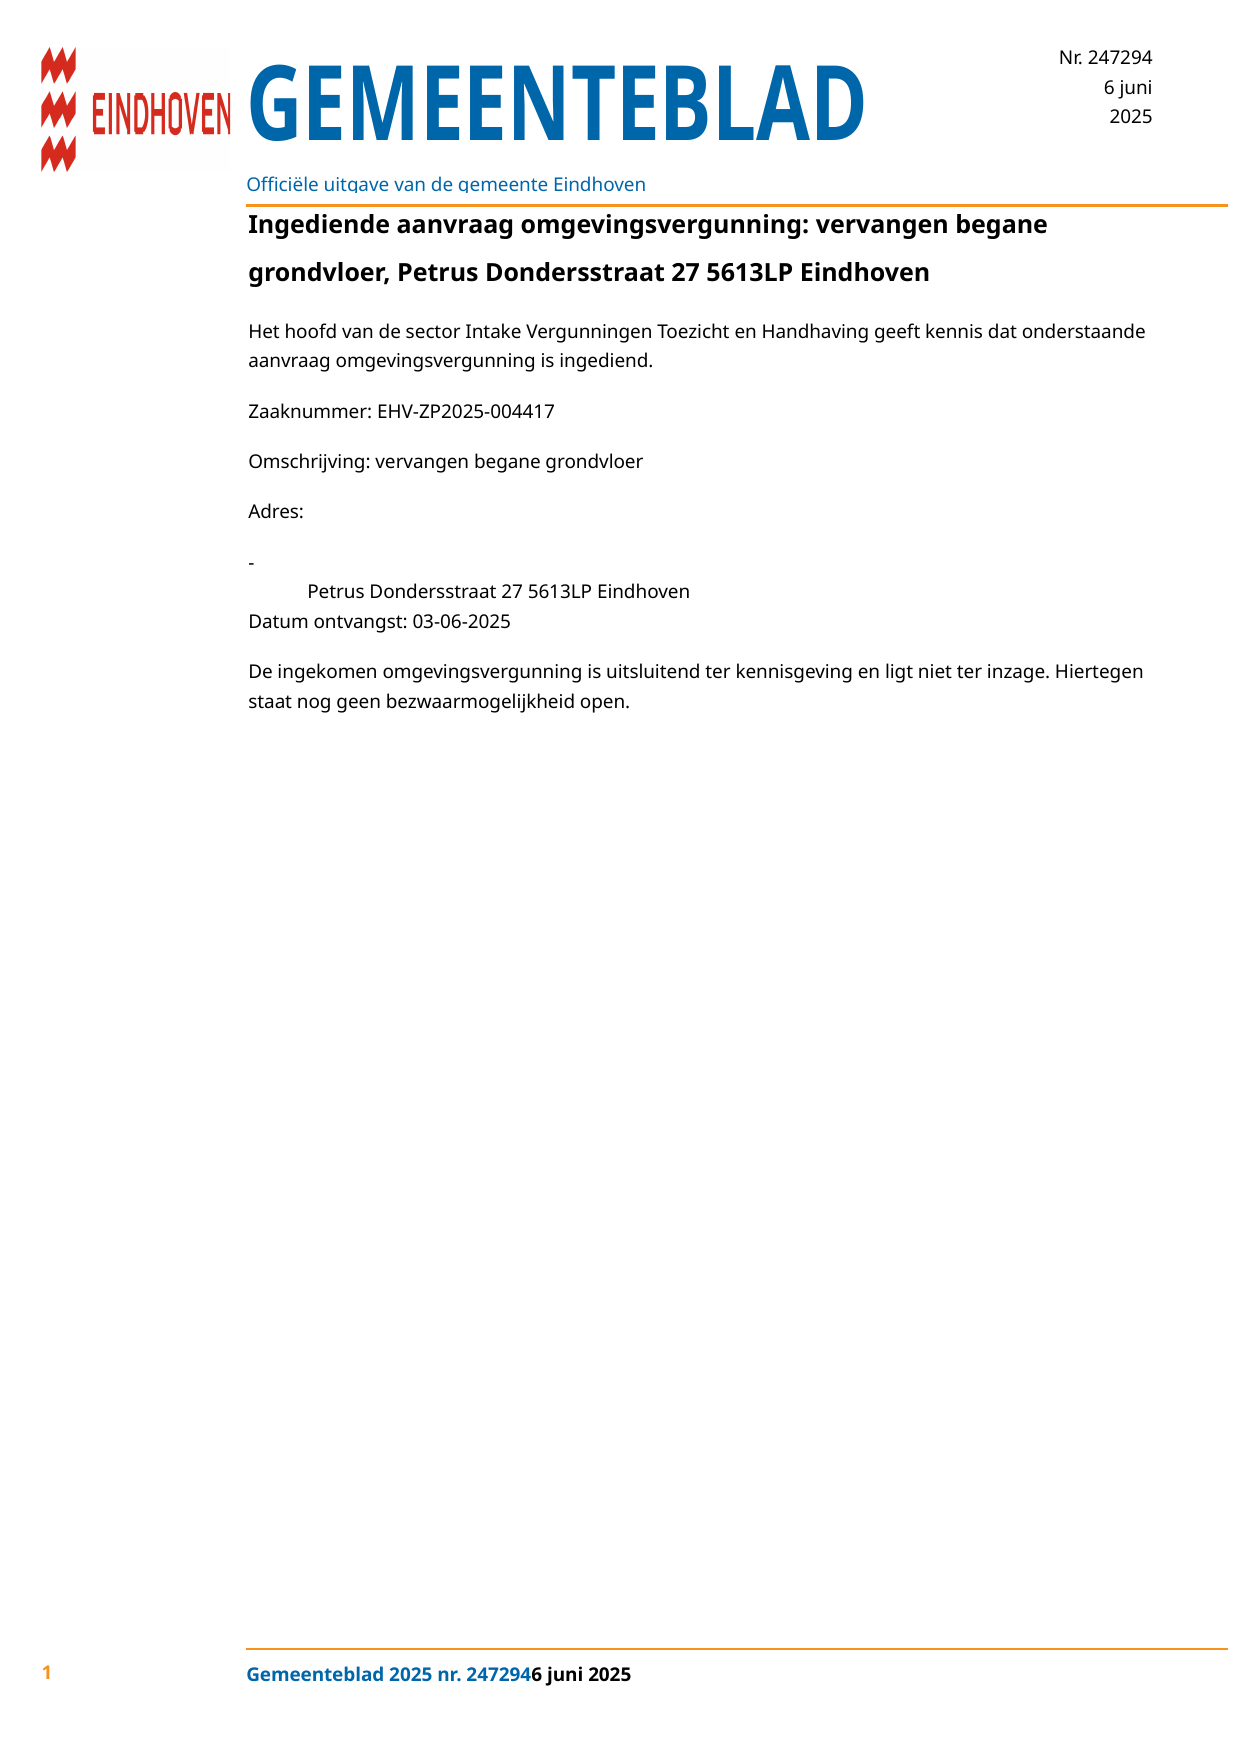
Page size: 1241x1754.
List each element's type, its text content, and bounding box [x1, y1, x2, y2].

text Zaaknummer: EHV-ZP2025-004417 [248, 398, 1152, 424]
text Omschrijving: vervangen begane grondvloer [248, 448, 1152, 474]
picture [41, 47, 231, 172]
list Petrus Dondersstraat 27 5613LP Eindhoven [248, 579, 1152, 604]
text Datum ontvangst: 03-06-2025 [248, 608, 1152, 634]
text Adres: [248, 499, 1152, 524]
text De ingekomen omgevingsvergunning is uitsluitend ter kennisgeving en ligt niet ter inzage. Hiertegen staat nog geen bezwaarmogelijkheid open. [248, 659, 1152, 714]
text Ingediende aanvraag omgevingsvergunning: vervangen begane grondvloer, Petrus Dondersstraat 27 5613LP Eindhoven [248, 207, 1152, 288]
text Het hoofd van de sector Intake Vergunningen Toezicht en Handhaving geeft kennis dat onderstaande aanvraag omgevingsvergunning is ingediend. [248, 318, 1152, 373]
